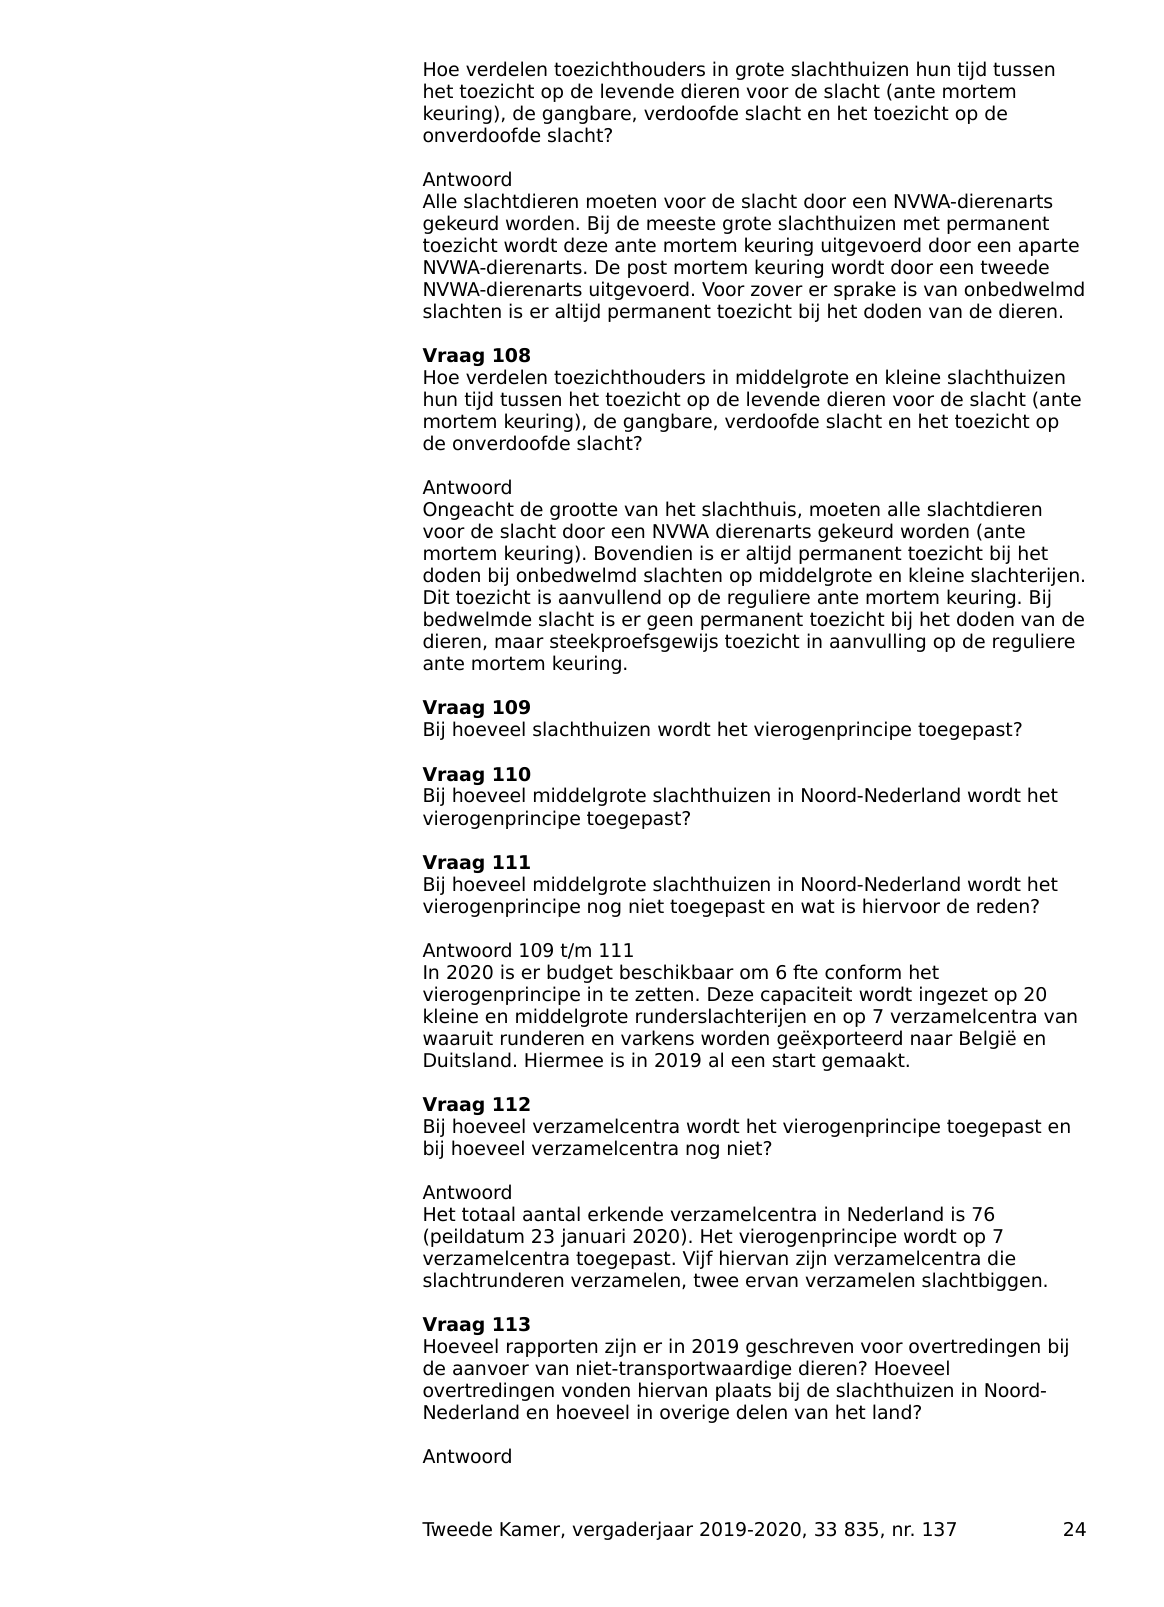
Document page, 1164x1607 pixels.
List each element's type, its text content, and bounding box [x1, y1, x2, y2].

text Vraag 112 [422, 1094, 1087, 1116]
text Hoeveel rapporten zijn er in 2019 geschreven voor overtredingen bij de aanvoer van niet-transportwaardige dieren? Hoeveel overtredingen vonden hiervan plaats bij de slachthuizen in Noord-Nederland en hoeveel in overige delen van het land? [422, 1336, 1087, 1424]
text Vraag 111 [422, 852, 1087, 873]
text Bij hoeveel middelgrote slachthuizen in Noord-Nederland wordt het vierogenprincipe nog niet toegepast en wat is hiervoor de reden? [422, 873, 1087, 917]
text Vraag 113 [422, 1314, 1087, 1336]
text Vraag 109 [422, 697, 1087, 719]
text Ongeacht de grootte van het slachthuis, moeten alle slachtdieren voor de slacht door een NVWA dierenarts gekeurd worden (ante mortem keuring). Bovendien is er altijd permanent toezicht bij het doden bij onbedwelmd slachten op middelgrote en kleine slachterijen. Dit toezicht is aanvullend op de reguliere ante mortem keuring. Bij bedwelmde slacht is er geen permanent toezicht bij het doden van de dieren, maar steekproefsgewijs toezicht in aanvulling op de reguliere ante mortem keuring. [422, 499, 1087, 675]
text In 2020 is er budget beschikbaar om 6 fte conform het vierogenprincipe in te zetten. Deze capaciteit wordt ingezet op 20 kleine en middelgrote runderslachterijen en op 7 verzamelcentra van waaruit runderen en varkens worden geëxporteerd naar België en Duitsland. Hiermee is in 2019 al een start gemaakt. [422, 962, 1087, 1072]
text Antwoord [422, 1182, 1087, 1204]
text Bij hoeveel verzamelcentra wordt het vierogenprincipe toegepast en bij hoeveel verzamelcentra nog niet? [422, 1116, 1087, 1160]
text Bij hoeveel slachthuizen wordt het vierogenprincipe toegepast? [422, 719, 1087, 741]
text Antwoord [422, 169, 1087, 191]
text Hoe verdelen toezichthouders in middelgrote en kleine slachthuizen hun tijd tussen het toezicht op de levende dieren voor de slacht (ante mortem keuring), de gangbare, verdoofde slacht en het toezicht op de onverdoofde slacht? [422, 367, 1087, 455]
text Antwoord 109 t/m 111 [422, 940, 1087, 962]
text Bij hoeveel middelgrote slachthuizen in Noord-Nederland wordt het vierogenprincipe toegepast? [422, 785, 1087, 829]
text Het totaal aantal erkende verzamelcentra in Nederland is 76 (peildatum 23 januari 2020). Het vierogenprincipe wordt op 7 verzamelcentra toegepast. Vijf hiervan zijn verzamelcentra die slachtrunderen verzamelen, twee ervan verzamelen slachtbiggen. [422, 1204, 1087, 1292]
text Vraag 110 [422, 763, 1087, 785]
text Antwoord [422, 477, 1087, 499]
text Alle slachtdieren moeten voor de slacht door een NVWA-dierenarts gekeurd worden. Bij de meeste grote slachthuizen met permanent toezicht wordt deze ante mortem keuring uitgevoerd door een aparte NVWA-dierenarts. De post mortem keuring wordt door een tweede NVWA-dierenarts uitgevoerd. Voor zover er sprake is van onbedwelmd slachten is er altijd permanent toezicht bij het doden van de dieren. [422, 191, 1087, 323]
text Vraag 108 [422, 345, 1087, 367]
text Antwoord [422, 1446, 1087, 1468]
text Hoe verdelen toezichthouders in grote slachthuizen hun tijd tussen het toezicht op de levende dieren voor de slacht (ante mortem keuring), de gangbare, verdoofde slacht en het toezicht op de onverdoofde slacht? [422, 59, 1087, 147]
